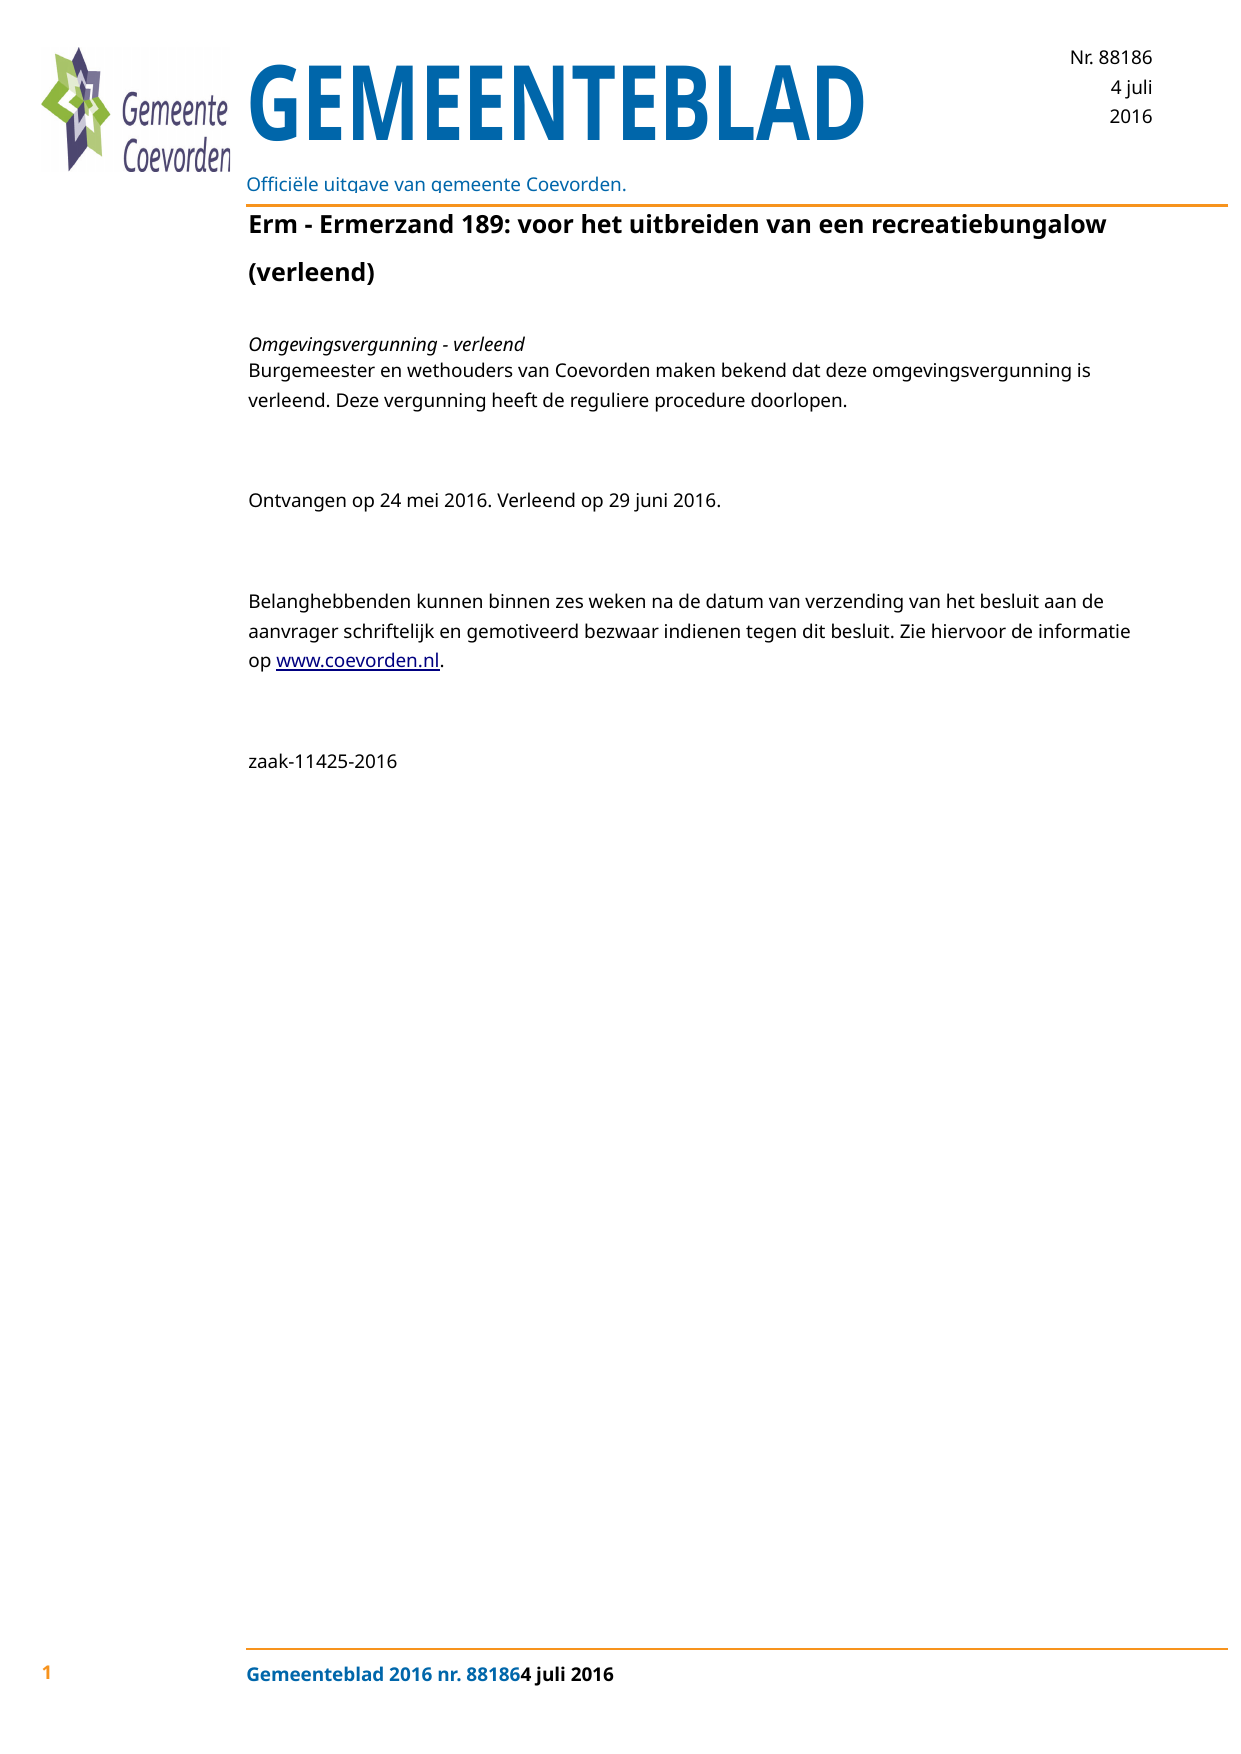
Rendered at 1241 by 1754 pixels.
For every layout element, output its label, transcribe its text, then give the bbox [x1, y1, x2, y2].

text Omgevingsvergunning - verleend [248, 331, 1152, 357]
text Erm - Ermerzand 189: voor het uitbreiden van een recreatiebungalow (verleend) [248, 207, 1152, 288]
text zaak-11425-2016 [248, 748, 1152, 774]
picture [41, 47, 231, 172]
text Ontvangen op 24 mei 2016. Verleend op 29 juni 2016. [248, 488, 1152, 513]
text Burgemeester en wethouders van Coevorden maken bekend dat deze omgevingsvergunning is verleend. Deze vergunning heeft de reguliere procedure doorlopen. [248, 357, 1152, 412]
text Belanghebbenden kunnen binnen zes weken na de datum van verzending van het besluit aan de aanvrager schriftelijk en gemotiveerd bezwaar indienen tegen dit besluit. Zie hiervoor de informatie op www.coevorden.nl. [248, 588, 1152, 673]
